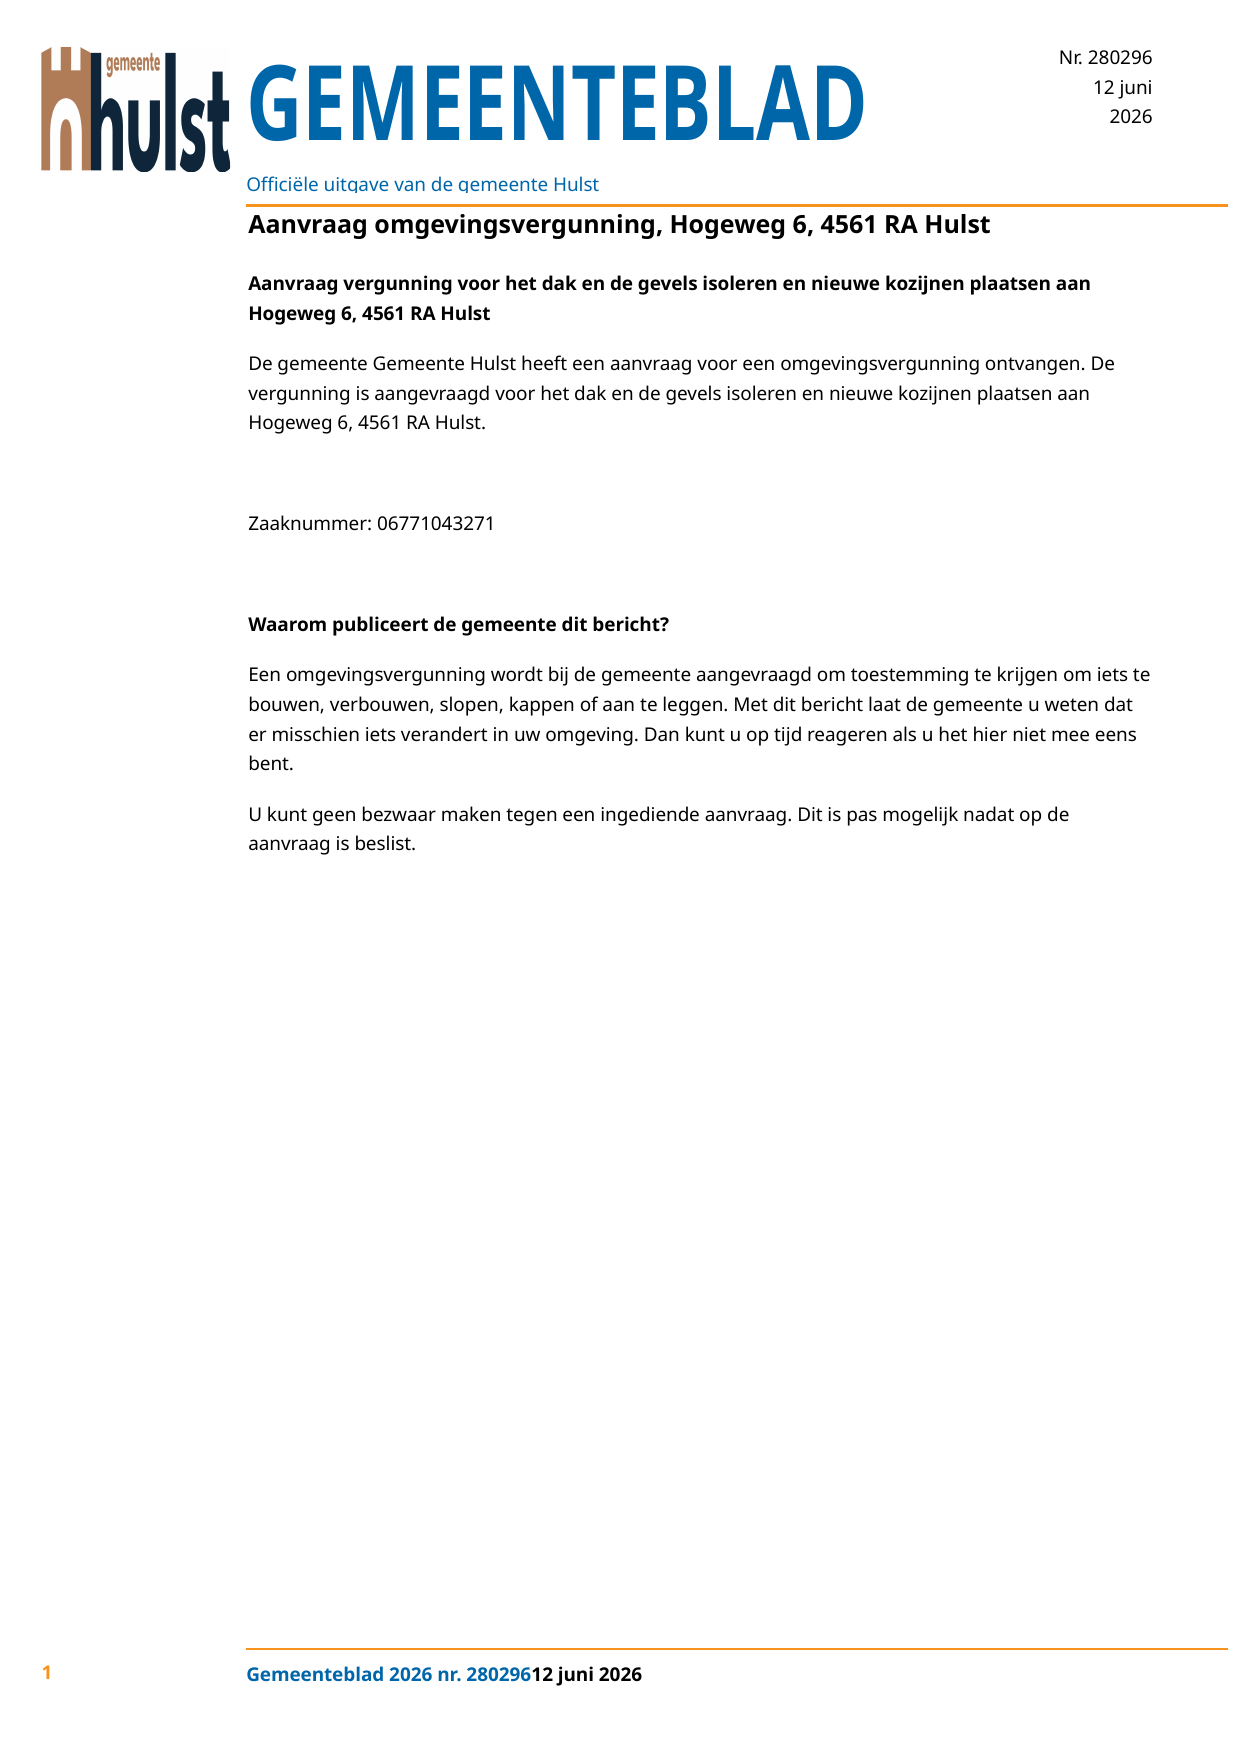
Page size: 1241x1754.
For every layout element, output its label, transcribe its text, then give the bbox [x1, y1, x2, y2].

text Aanvraag omgevingsvergunning, Hogeweg 6, 4561 RA Hulst [248, 207, 1152, 241]
text Een omgevingsvergunning wordt bij de gemeente aangevraagd om toestemming te krijgen om iets te bouwen, verbouwen, slopen, kappen of aan te leggen. Met dit bericht laat de gemeente u weten dat er misschien iets verandert in uw omgeving. Dan kunt u op tijd reageren als u het hier niet mee eens bent. [248, 662, 1152, 776]
picture [41, 47, 231, 172]
text Waarom publiceert de gemeente dit bericht? [248, 611, 1152, 637]
text De gemeente Gemeente Hulst heeft een aanvraag voor een omgevingsvergunning ontvangen. De vergunning is aangevraagd voor het dak en de gevels isoleren en nieuwe kozijnen plaatsen aan Hogeweg 6, 4561 RA Hulst. [248, 350, 1152, 435]
text Zaaknummer: 06771043271 [248, 510, 1152, 536]
text Aanvraag vergunning voor het dak en de gevels isoleren en nieuwe kozijnen plaatsen aan Hogeweg 6, 4561 RA Hulst [248, 270, 1152, 326]
text U kunt geen bezwaar maken tegen een ingediende aanvraag. Dit is pas mogelijk nadat op de aanvraag is beslist. [248, 801, 1152, 856]
